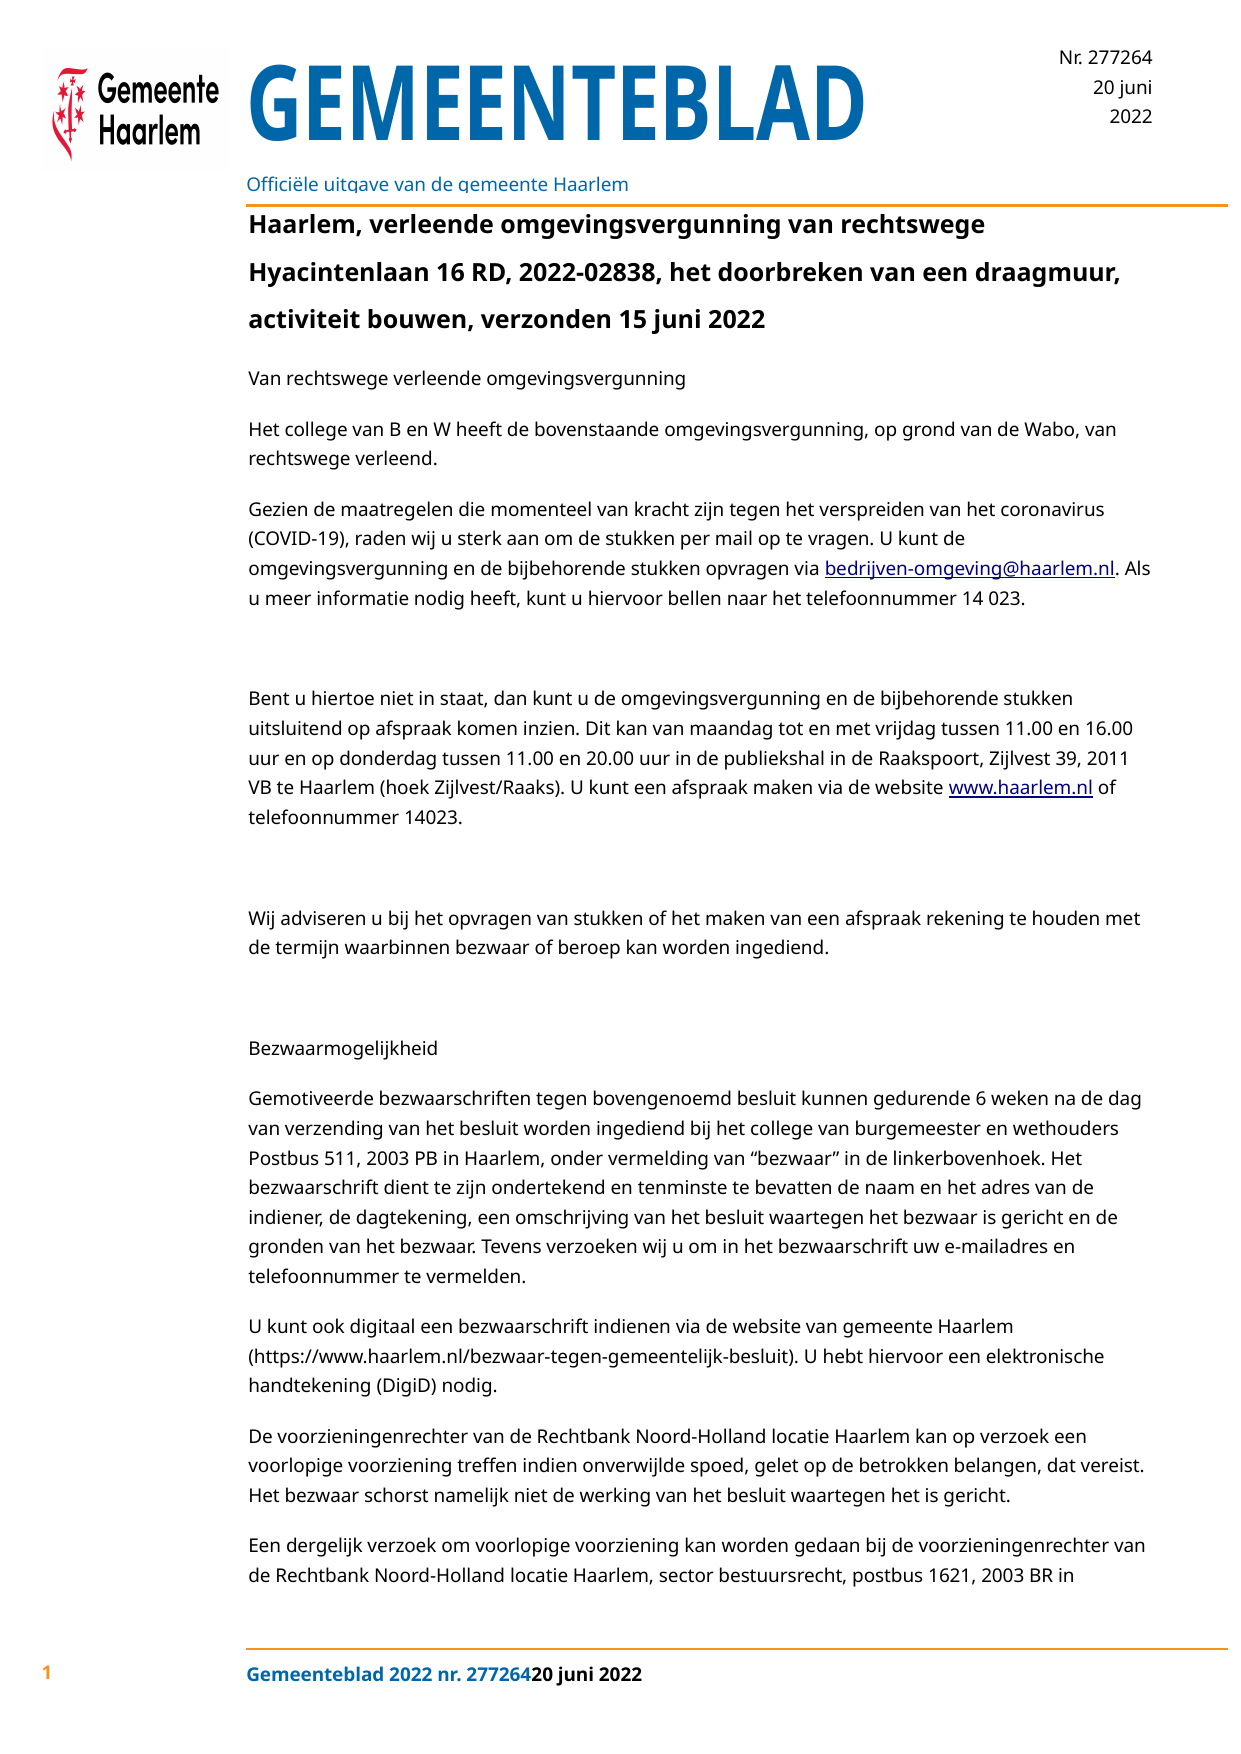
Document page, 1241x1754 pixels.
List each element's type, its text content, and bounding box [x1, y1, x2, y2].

text Bezwaarmogelijkheid [248, 1035, 1152, 1061]
text Een dergelijk verzoek om voorlopige voorziening kan worden gedaan bij de voorzieningenrechter van de Rechtbank Noord-Holland locatie Haarlem, sector bestuursrecht, postbus 1621, 2003 BR in [248, 1533, 1152, 1588]
text De voorzieningenrechter van de Rechtbank Noord-Holland locatie Haarlem kan op verzoek een voorlopige voorziening treffen indien onverwijlde spoed, gelet op de betrokken belangen, dat vereist. Het bezwaar schorst namelijk niet de werking van het besluit waartegen het is gericht. [248, 1423, 1152, 1508]
text Haarlem, verleende omgevingsvergunning van rechtswege Hyacintenlaan 16 RD, 2022-02838, het doorbreken van een draagmuur, activiteit bouwen, verzonden 15 juni 2022 [248, 207, 1152, 336]
text U kunt ook digitaal een bezwaarschrift indienen via de website van gemeente Haarlem (https://www.haarlem.nl/bezwaar-tegen-gemeentelijk-besluit). U hebt hiervoor een elektronische handtekening (DigiD) nodig. [248, 1313, 1152, 1398]
picture [41, 47, 231, 172]
text Van rechtswege verleende omgevingsvergunning [248, 366, 1152, 391]
text Gezien de maatregelen die momenteel van kracht zijn tegen het verspreiden van het coronavirus (COVID-19), raden wij u sterk aan om de stukken per mail op te vragen. U kunt de omgevingsvergunning en de bijbehorende stukken opvragen via bedrijven-omgeving@haarlem.nl. Als u meer informatie nodig heeft, kunt u hiervoor bellen naar het telefoonnummer 14 023. [248, 496, 1152, 610]
text Het college van B en W heeft de bovenstaande omgevingsvergunning, op grond van de Wabo, van rechtswege verleend. [248, 416, 1152, 471]
text Gemotiveerde bezwaarschriften tegen bovengenoemd besluit kunnen gedurende 6 weken na de dag van verzending van het besluit worden ingediend bij het college van burgemeester en wethouders Postbus 511, 2003 PB in Haarlem, onder vermelding van “bezwaar” in de linkerbovenhoek. Het bezwaarschrift dient te zijn ondertekend en tenminste te bevatten de naam en het adres van de indiener, de dagtekening, een omschrijving van het besluit waartegen het bezwaar is gericht en de gronden van het bezwaar. Tevens verzoeken wij u om in het bezwaarschrift uw e-mailadres en telefoonnummer te vermelden. [248, 1086, 1152, 1289]
text Bent u hiertoe niet in staat, dan kunt u de omgevingsvergunning en de bijbehorende stukken uitsluitend op afspraak komen inzien. Dit kan van maandag tot en met vrijdag tussen 11.00 en 16.00 uur en op donderdag tussen 11.00 en 20.00 uur in de publiekshal in de Raakspoort, Zijlvest 39, 2011 VB te Haarlem (hoek Zijlvest/Raaks). U kunt een afspraak maken via de website www.haarlem.nl of telefoonnummer 14023. [248, 686, 1152, 829]
text Wij adviseren u bij het opvragen van stukken of het maken van een afspraak rekening te houden met de termijn waarbinnen bezwaar of beroep kan worden ingediend. [248, 905, 1152, 960]
